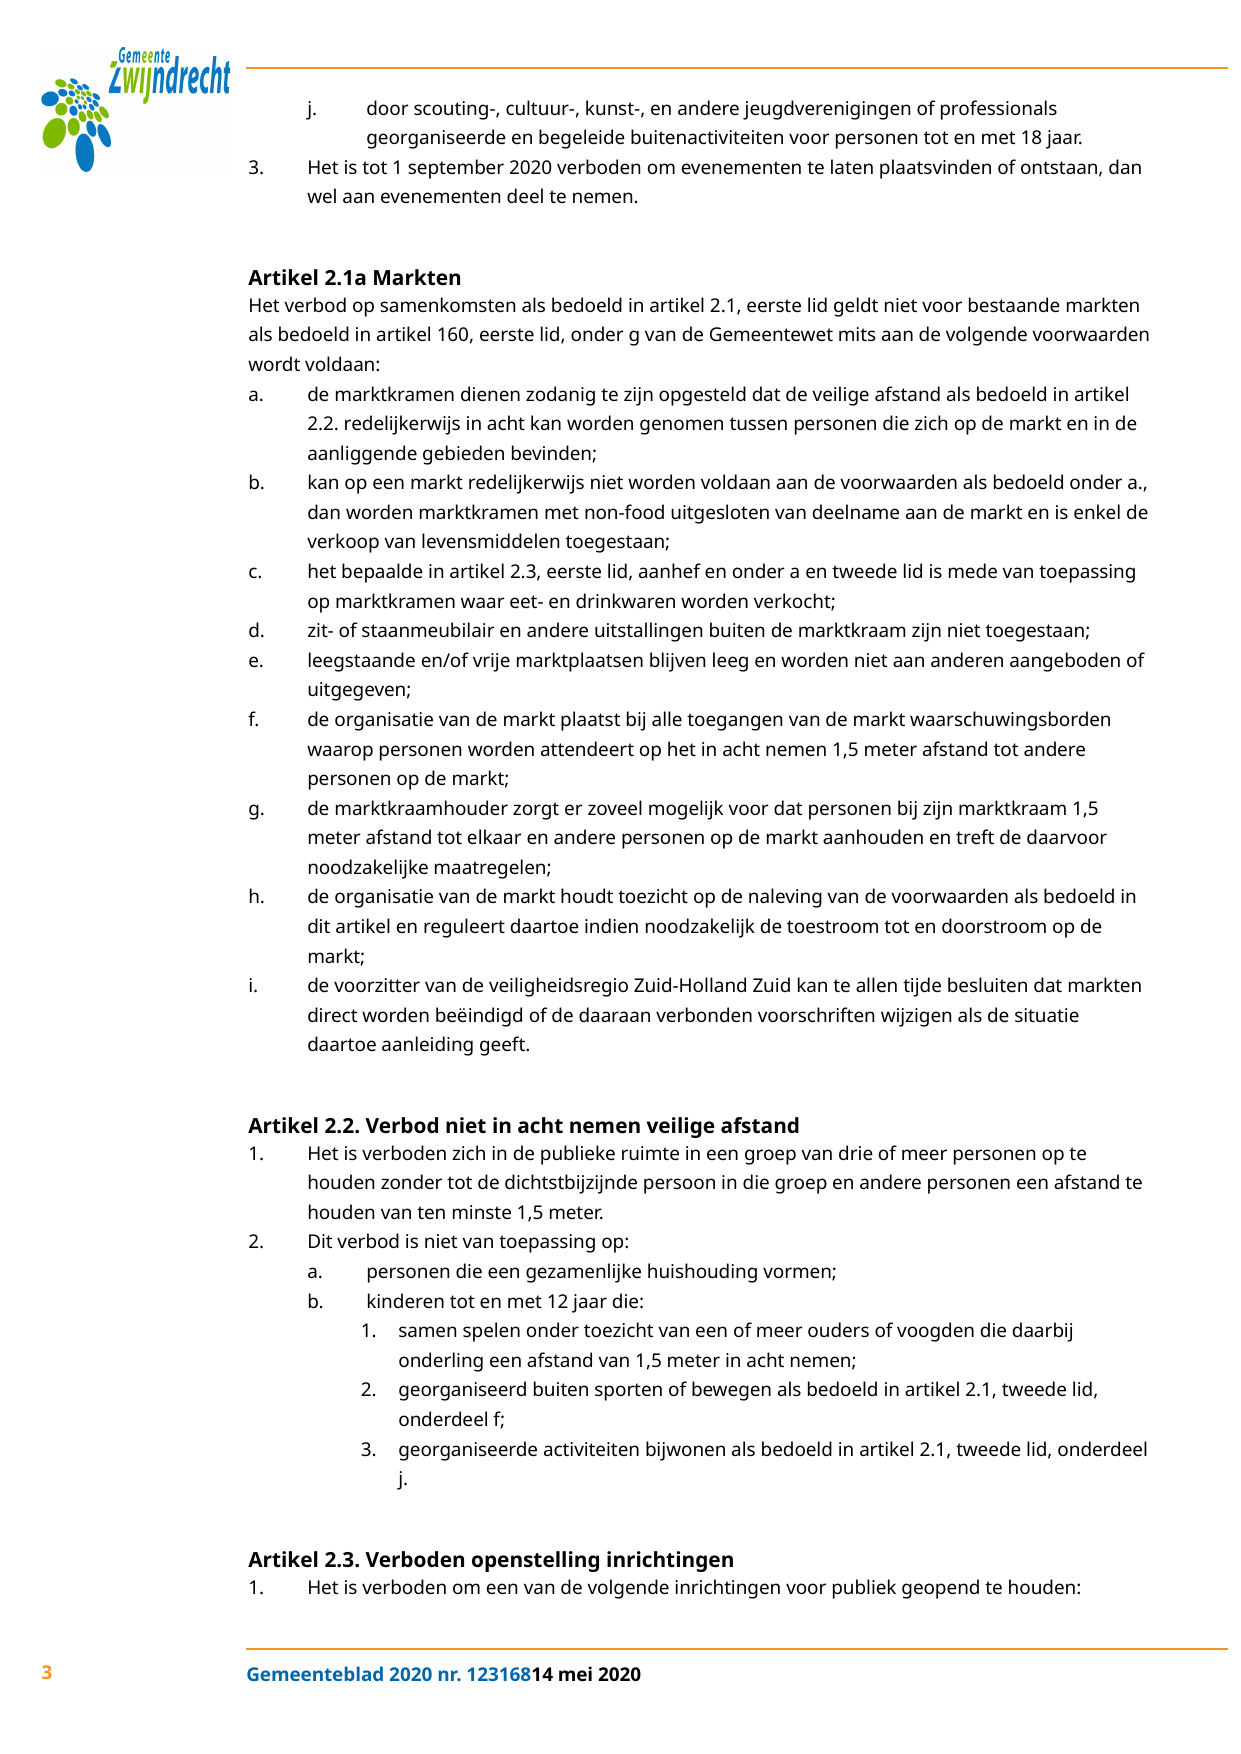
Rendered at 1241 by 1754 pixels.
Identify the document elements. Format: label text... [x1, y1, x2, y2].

text Artikel 2.2. Verbod niet in acht nemen veilige afstand [248, 1112, 1152, 1140]
list de organisatie van de markt houdt toezicht op de naleving van de voorwaarden als bedoeld in dit artikel en reguleert daartoe indien noodzakelijk de toestroom tot en doorstroom op de markt; [248, 884, 1152, 968]
list Het is tot 1 september 2020 verboden om evenementen te laten plaatsvinden of ontstaan, dan wel aan evenementen deel te nemen. [248, 154, 1152, 209]
picture [41, 47, 231, 172]
list de voorzitter van de veiligheidsregio Zuid-Holland Zuid kan te allen tijde besluiten dat markten direct worden beëindigd of de daaraan verbonden voorschriften wijzigen als de situatie daartoe aanleiding geeft. [248, 972, 1152, 1057]
list zit- of staanmeubilair en andere uitstallingen buiten de marktkraam zijn niet toegestaan; [248, 617, 1152, 643]
text Het verbod op samenkomsten als bedoeld in artikel 2.1, eerste lid geldt niet voor bestaande markten als bedoeld in artikel 160, eerste lid, onder g van de Gemeentewet mits aan de volgende voorwaarden wordt voldaan: [248, 292, 1152, 377]
list samen spelen onder toezicht van een of meer ouders of voogden die daarbij onderling een afstand van 1,5 meter in acht nemen; [361, 1317, 1152, 1373]
list de marktkramen dienen zodanig te zijn opgesteld dat de veilige afstand als bedoeld in artikel 2.2. redelijkerwijs in acht kan worden genomen tussen personen die zich op de markt en in de aanliggende gebieden bevinden; [248, 381, 1152, 466]
text Artikel 2.3. Verboden openstelling inrichtingen [248, 1545, 1152, 1574]
list personen die een gezamenlijke huishouding vormen; [307, 1258, 1152, 1284]
list kan op een markt redelijkerwijs niet worden voldaan aan de voorwaarden als bedoeld onder a., dan worden marktkramen met non-food uitgesloten van deelname aan de markt en is enkel de verkoop van levensmiddelen toegestaan; [248, 469, 1152, 554]
list het bepaalde in artikel 2.3, eerste lid, aanhef en onder a en tweede lid is mede van toepassing op marktkramen waar eet- en drinkwaren worden verkocht; [248, 558, 1152, 613]
text Artikel 2.1a Markten [248, 263, 1152, 292]
list leegstaande en/of vrije marktplaatsen blijven leeg en worden niet aan anderen aangeboden of uitgegeven; [248, 647, 1152, 702]
list Het is verboden zich in de publieke ruimte in een groep van drie of meer personen op te houden zonder tot de dichtstbijzijnde persoon in die groep en andere personen een afstand te houden van ten minste 1,5 meter. [248, 1140, 1152, 1225]
list de organisatie van de markt plaatst bij alle toegangen van de markt waarschuwingsborden waarop personen worden attendeert op het in acht nemen 1,5 meter afstand tot andere personen op de markt; [248, 706, 1152, 791]
list georganiseerde activiteiten bijwonen als bedoeld in artikel 2.1, tweede lid, onderdeel j. [361, 1436, 1152, 1491]
list door scouting-, cultuur-, kunst-, en andere jeugdverenigingen of professionals georganiseerde en begeleide buitenactiviteiten voor personen tot en met 18 jaar. [307, 95, 1152, 150]
list georganiseerd buiten sporten of bewegen als bedoeld in artikel 2.1, tweede lid, onderdeel f; [361, 1377, 1152, 1432]
list kinderen tot en met 12 jaar die: [307, 1288, 1152, 1314]
list Het is verboden om een van de volgende inrichtingen voor publiek geopend te houden: [248, 1574, 1152, 1599]
list de marktkraamhouder zorgt er zoveel mogelijk voor dat personen bij zijn marktkraam 1,5 meter afstand tot elkaar en andere personen op de markt aanhouden en treft de daarvoor noodzakelijke maatregelen; [248, 795, 1152, 880]
list Dit verbod is niet van toepassing op: [248, 1229, 1152, 1254]
